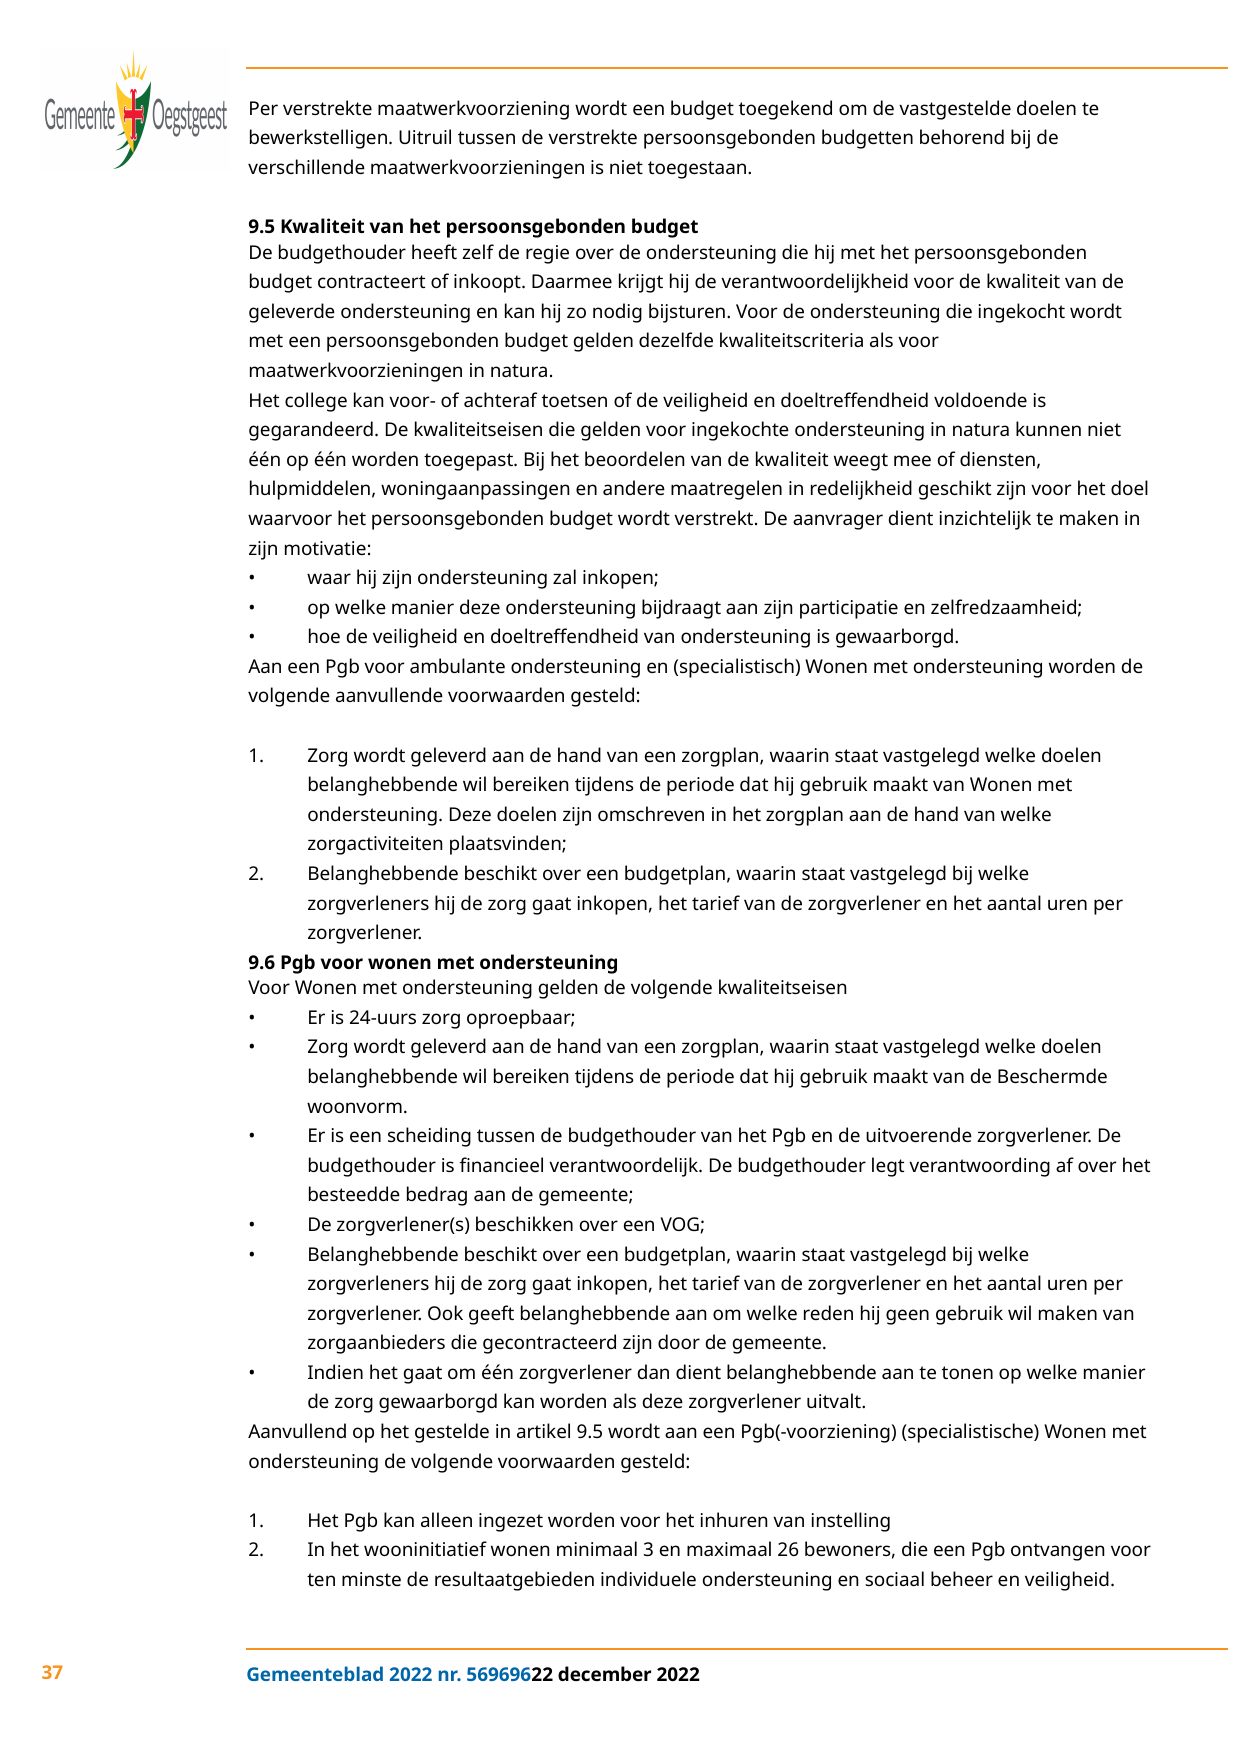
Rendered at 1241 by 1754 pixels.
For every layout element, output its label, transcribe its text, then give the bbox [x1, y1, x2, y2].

list Er is 24-uurs zorg oproepbaar; [248, 1004, 1152, 1030]
list Het Pgb kan alleen ingezet worden voor het inhuren van instelling [248, 1507, 1152, 1533]
list Zorg wordt geleverd aan de hand van een zorgplan, waarin staat vastgelegd welke doelen belanghebbende wil bereiken tijdens de periode dat hij gebruik maakt van de Beschermde woonvorm. [248, 1034, 1152, 1119]
text 9.6 Pgb voor wonen met ondersteuning [248, 949, 1152, 974]
list In het wooninitiatief wonen minimaal 3 en maximaal 26 bewoners, die een Pgb ontvangen voor ten minste de resultaatgebieden individuele ondersteuning en sociaal beheer en veiligheid. [248, 1537, 1152, 1592]
text Aanvullend op het gestelde in artikel 9.5 wordt aan een Pgb(-voorziening) (specialistische) Wonen met ondersteuning de volgende voorwaarden gesteld: [248, 1418, 1152, 1474]
text Het college kan voor- of achteraf toetsen of de veiligheid en doeltreffendheid voldoende is gegarandeerd. De kwaliteitseisen die gelden voor ingekochte ondersteuning in natura kunnen niet één op één worden toegepast. Bij het beoordelen van de kwaliteit weegt mee of diensten, hulpmiddelen, woningaanpassingen en andere maatregelen in redelijkheid geschikt zijn voor het doel waarvoor het persoonsgebonden budget wordt verstrekt. De aanvrager dient inzichtelijk te maken in zijn motivatie: [248, 387, 1152, 560]
list Er is een scheiding tussen de budgethouder van het Pgb en de uitvoerende zorgverlener. De budgethouder is financieel verantwoordelijk. De budgethouder legt verantwoording af over het besteedde bedrag aan de gemeente; [248, 1122, 1152, 1207]
text De budgethouder heeft zelf de regie over de ondersteuning die hij met het persoonsgebonden budget contracteert of inkoopt. Daarmee krijgt hij de verantwoordelijkheid voor de kwaliteit van de geleverde ondersteuning en kan hij zo nodig bijsturen. Voor de ondersteuning die ingekocht wordt met een persoonsgebonden budget gelden dezelfde kwaliteitscriteria als voor maatwerkvoorzieningen in natura. [248, 239, 1152, 383]
picture [41, 47, 231, 172]
text Aan een Pgb voor ambulante ondersteuning en (specialistisch) Wonen met ondersteuning worden de volgende aanvullende voorwaarden gesteld: [248, 653, 1152, 708]
list De zorgverlener(s) beschikken over een VOG; [248, 1211, 1152, 1237]
text Voor Wonen met ondersteuning gelden de volgende kwaliteitseisen [248, 974, 1152, 1000]
text Per verstrekte maatwerkvoorziening wordt een budget toegekend om de vastgestelde doelen te bewerkstelligen. Uitruil tussen de verstrekte persoonsgebonden budgetten behorend bij de verschillende maatwerkvoorzieningen is niet toegestaan. [248, 95, 1152, 180]
list Belanghebbende beschikt over een budgetplan, waarin staat vastgelegd bij welke zorgverleners hij de zorg gaat inkopen, het tarief van de zorgverlener en het aantal uren per zorgverlener. [248, 860, 1152, 945]
list hoe de veiligheid en doeltreffendheid van ondersteuning is gewaarborgd. [248, 623, 1152, 649]
list op welke manier deze ondersteuning bijdraagt aan zijn participatie en zelfredzaamheid; [248, 594, 1152, 619]
list Zorg wordt geleverd aan de hand van een zorgplan, waarin staat vastgelegd welke doelen belanghebbende wil bereiken tijdens de periode dat hij gebruik maakt van Wonen met ondersteuning. Deze doelen zijn omschreven in het zorgplan aan de hand van welke zorgactiviteiten plaatsvinden; [248, 742, 1152, 856]
list Indien het gaat om één zorgverlener dan dient belanghebbende aan te tonen op welke manier de zorg gewaarborgd kan worden als deze zorgverlener uitvalt. [248, 1359, 1152, 1414]
list waar hij zijn ondersteuning zal inkopen; [248, 564, 1152, 590]
list Belanghebbende beschikt over een budgetplan, waarin staat vastgelegd bij welke zorgverleners hij de zorg gaat inkopen, het tarief van de zorgverlener en het aantal uren per zorgverlener. Ook geeft belanghebbende aan om welke reden hij geen gebruik wil maken van zorgaanbieders die gecontracteerd zijn door de gemeente. [248, 1241, 1152, 1355]
text 9.5 Kwaliteit van het persoonsgebonden budget [248, 213, 1152, 239]
